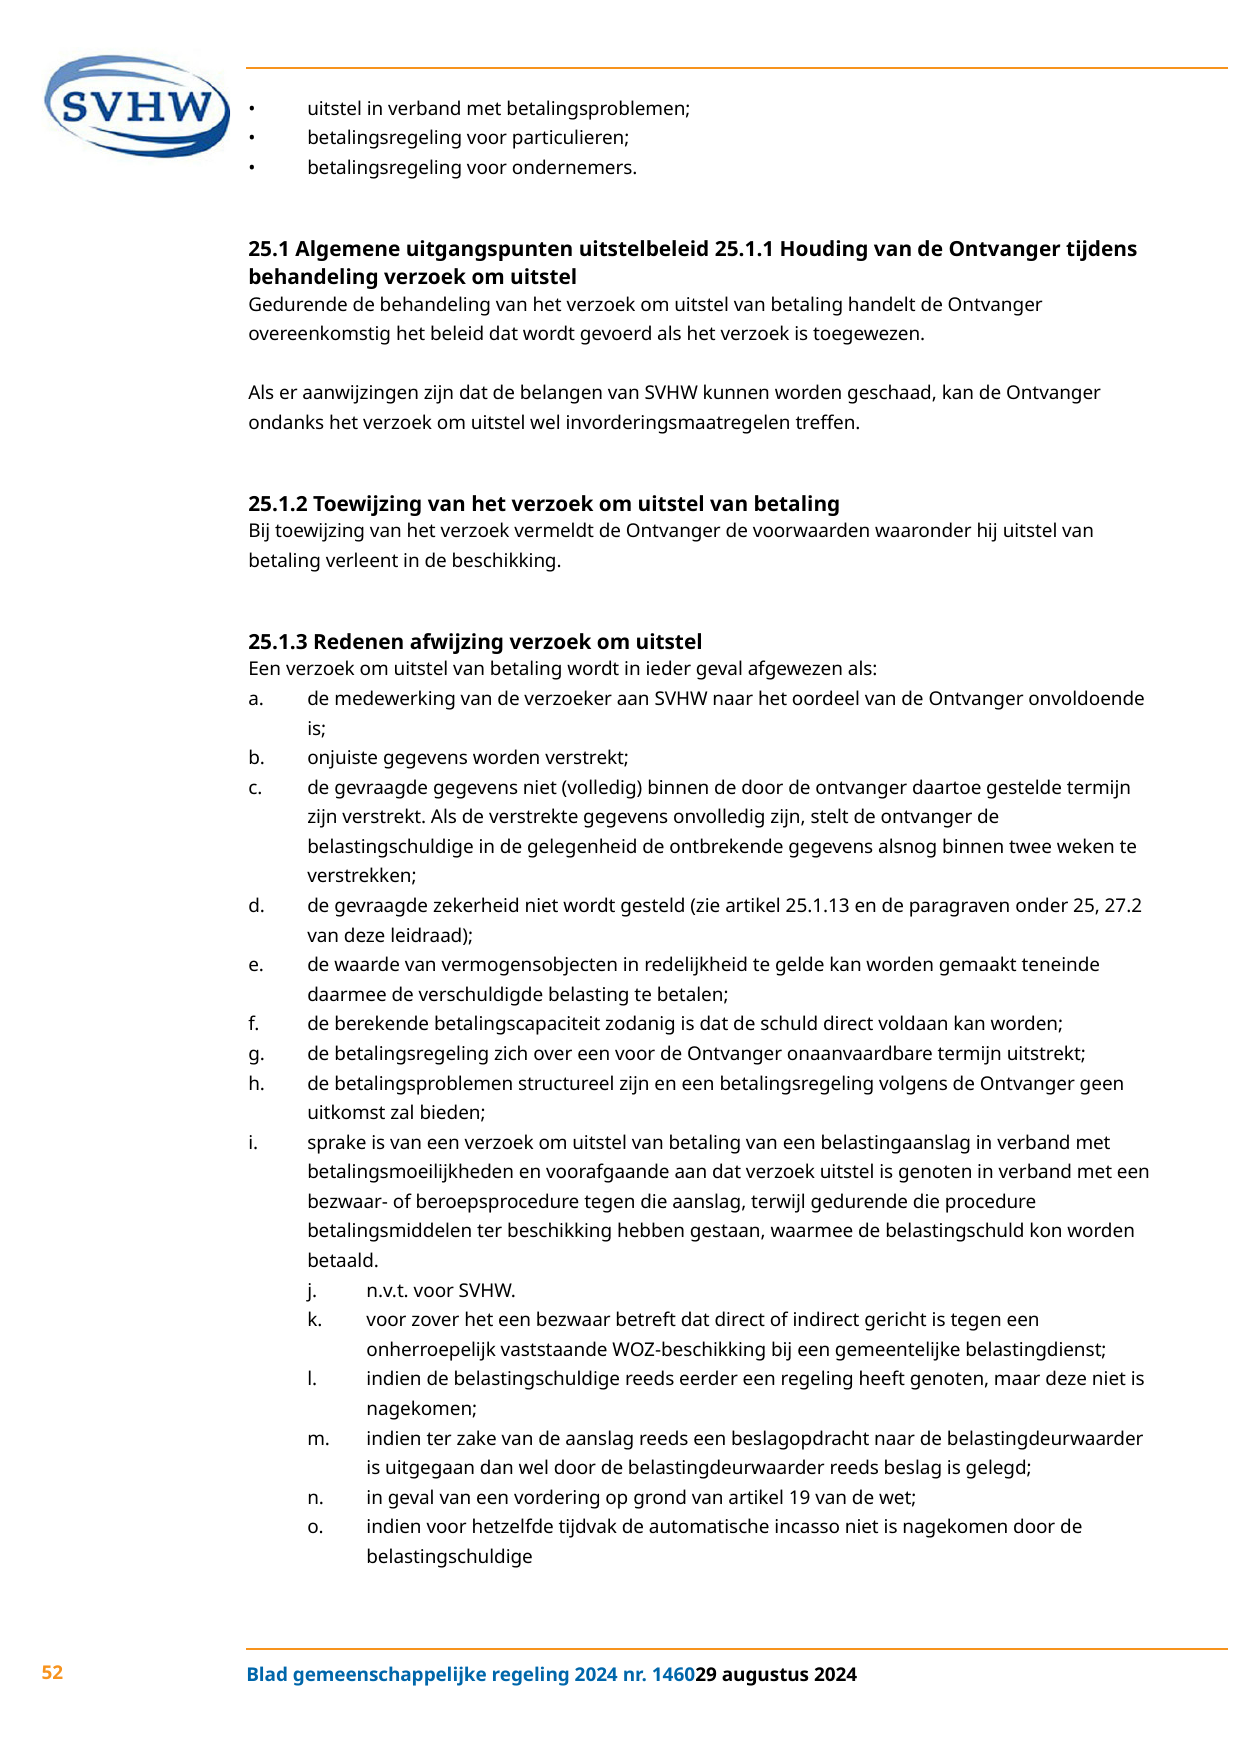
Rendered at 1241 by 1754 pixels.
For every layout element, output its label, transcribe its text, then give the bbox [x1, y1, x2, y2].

list indien de belastingschuldige reeds eerder een regeling heeft genoten, maar deze niet is nagekomen; [307, 1366, 1152, 1421]
list sprake is van een verzoek om uitstel van betaling van een belastingaanslag in verband met betalingsmoeilijkheden en voorafgaande aan dat verzoek uitstel is genoten in verband met een bezwaar- of beroepsprocedure tegen die aanslag, terwijl gedurende die procedure [248, 1129, 1152, 1214]
list in geval van een vordering op grond van artikel 19 van de wet; [307, 1484, 1152, 1510]
list de betalingsregeling zich over een voor de Ontvanger onaanvaardbare termijn uitstrekt; [248, 1040, 1152, 1066]
text 25.1 Algemene uitgangspunten uitstelbeleid 25.1.1 Houding van de Ontvanger tijdens behandeling verzoek om uitstel [248, 234, 1152, 291]
list de gevraagde gegevens niet (volledig) binnen de door de ontvanger daartoe gestelde termijn zijn verstrekt. Als de verstrekte gegevens onvolledig zijn, stelt de ontvanger de belastingschuldige in de gelegenheid de ontbrekende gegevens alsnog binnen twee weken te verstrekken; [248, 774, 1152, 888]
picture [41, 47, 231, 172]
list de medewerking van de verzoeker aan SVHW naar het oordeel van de Ontvanger onvoldoende is; [248, 685, 1152, 741]
list n.v.t. voor SVHW. [307, 1277, 1152, 1303]
list de berekende betalingscapaciteit zodanig is dat de schuld direct voldaan kan worden; [248, 1011, 1152, 1036]
list de betalingsproblemen structureel zijn en een betalingsregeling volgens de Ontvanger geen uitkomst zal bieden; [248, 1070, 1152, 1125]
list onjuiste gegevens worden verstrekt; [248, 744, 1152, 770]
text Als er aanwijzingen zijn dat de belangen van SVHW kunnen worden geschaad, kan de Ontvanger ondanks het verzoek om uitstel wel invorderingsmaatregelen treffen. [248, 379, 1152, 435]
text 25.1.3 Redenen afwijzing verzoek om uitstel [248, 627, 1152, 656]
list de waarde van vermogensobjecten in redelijkheid te gelde kan worden gemaakt teneinde daarmee de verschuldigde belasting te betalen; [248, 951, 1152, 1007]
list indien voor hetzelfde tijdvak de automatische incasso niet is nagekomen door de belastingschuldige [307, 1513, 1152, 1569]
list betalingsregeling voor ondernemers. [248, 154, 1152, 180]
text Bij toewijzing van het verzoek vermeldt de Ontvanger de voorwaarden waaronder hij uitstel van betaling verleent in de beschikking. [248, 518, 1152, 573]
list betalingsregeling voor particulieren; [248, 124, 1152, 150]
list voor zover het een bezwaar betreft dat direct of indirect gericht is tegen een onherroepelijk vaststaande WOZ-beschikking bij een gemeentelijke belastingdienst; [307, 1306, 1152, 1362]
list uitstel in verband met betalingsproblemen; [248, 95, 1152, 121]
list indien ter zake van de aanslag reeds een beslagopdracht naar de belastingdeurwaarder is uitgegaan dan wel door de belastingdeurwaarder reeds beslag is gelegd; [307, 1425, 1152, 1480]
text Een verzoek om uitstel van betaling wordt in ieder geval afgewezen als: [248, 656, 1152, 681]
text 25.1.2 Toewijzing van het verzoek om uitstel van betaling [248, 489, 1152, 518]
text Gedurende de behandeling van het verzoek om uitstel van betaling handelt de Ontvanger overeenkomstig het beleid dat wordt gevoerd als het verzoek is toegewezen. [248, 291, 1152, 346]
list betalingsmiddelen ter beschikking hebben gestaan, waarmee de belastingschuld kon worden betaald. [248, 1218, 1152, 1273]
list de gevraagde zekerheid niet wordt gesteld (zie artikel 25.1.13 en de paragraven onder 25, 27.2 van deze leidraad); [248, 892, 1152, 948]
